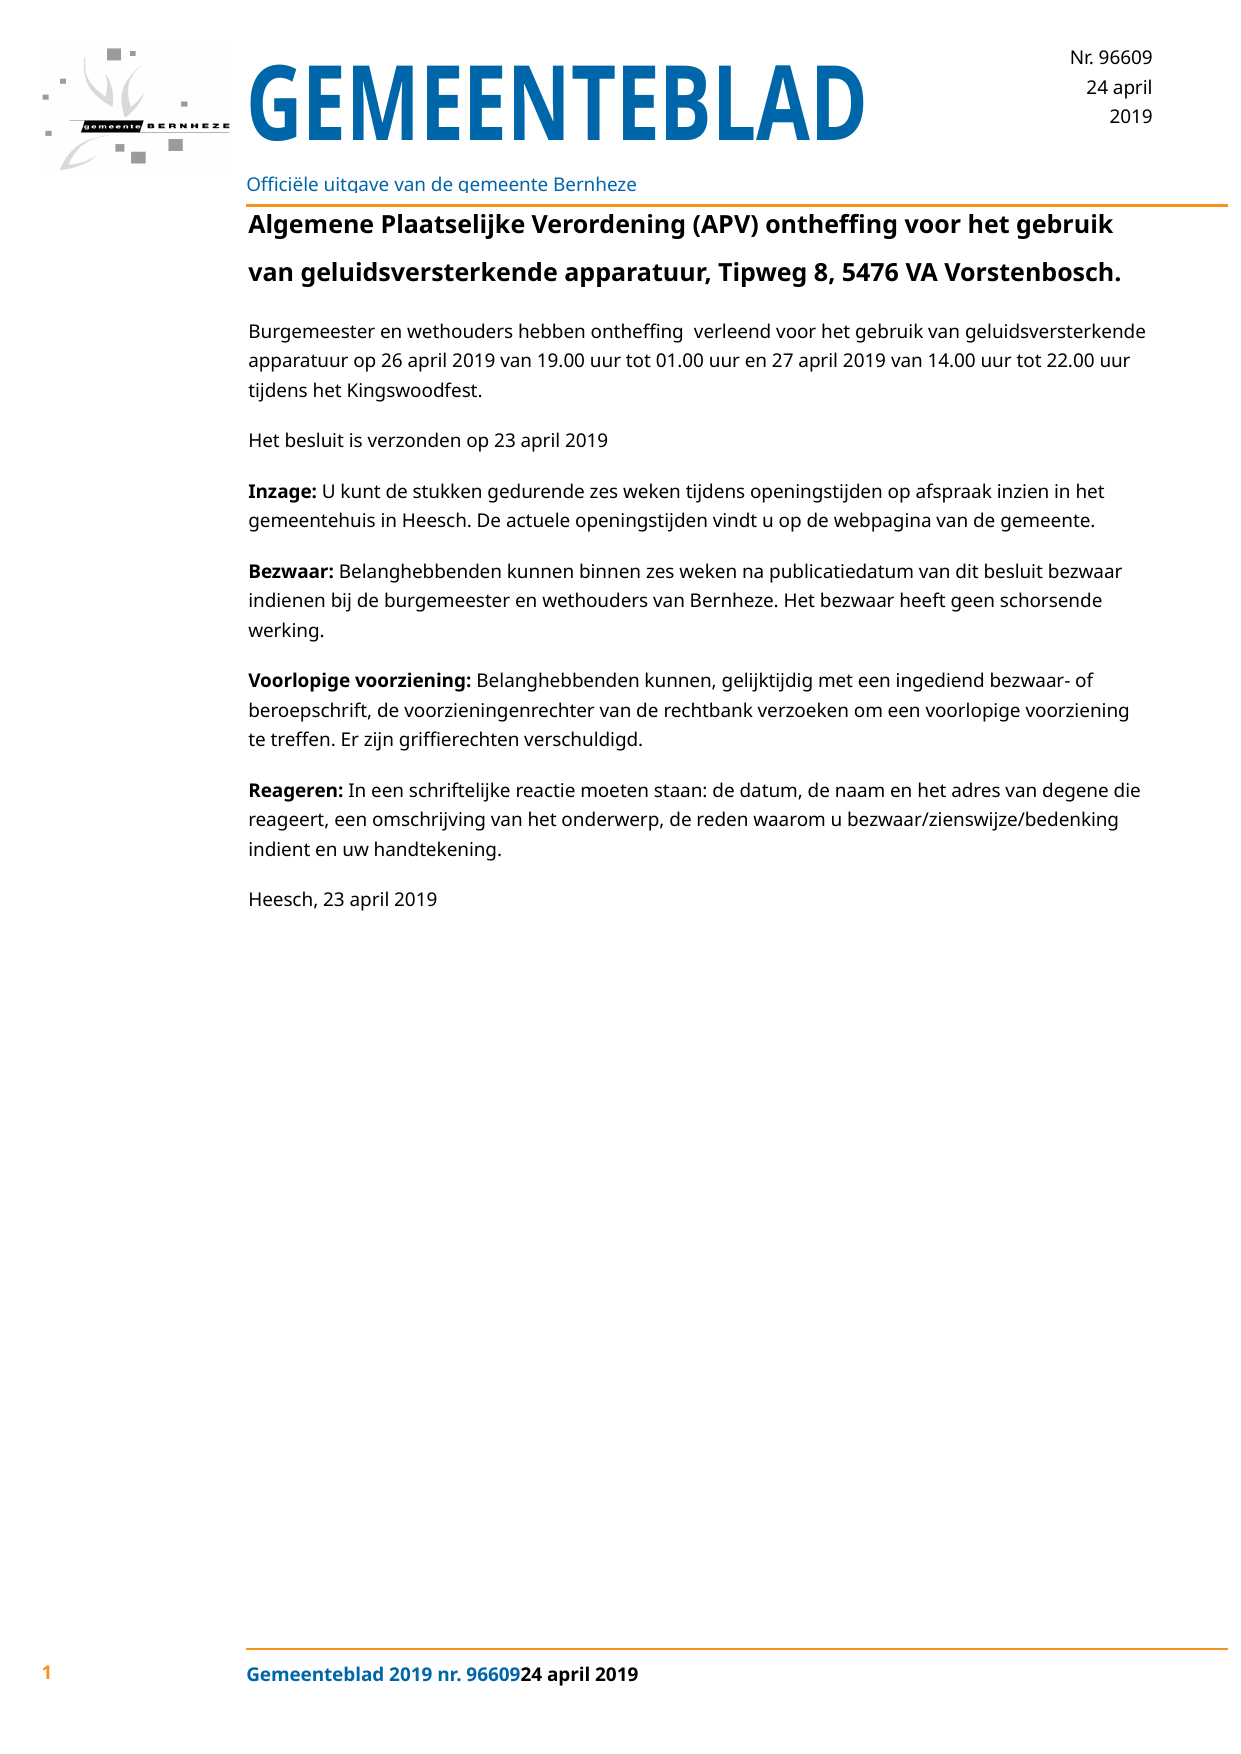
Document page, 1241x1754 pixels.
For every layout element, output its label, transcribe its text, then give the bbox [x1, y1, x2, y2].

text Reageren: In een schriftelijke reactie moeten staan: de datum, de naam en het adres van degene die reageert, een omschrijving van het onderwerp, de reden waarom u bezwaar/zienswijze/bedenking indient en uw handtekening. [248, 777, 1152, 862]
text Inzage: U kunt de stukken gedurende zes weken tijdens openingstijden op afspraak inzien in het gemeentehuis in Heesch. De actuele openingstijden vindt u op de webpagina van de gemeente. [248, 478, 1152, 533]
text Het besluit is verzonden op 23 april 2019 [248, 427, 1152, 453]
picture [41, 47, 231, 172]
text Algemene Plaatselijke Verordening (APV) ontheffing voor het gebruik van geluidsversterkende apparatuur, Tipweg 8, 5476 VA Vorstenbosch. [248, 207, 1152, 288]
text Heesch, 23 april 2019 [248, 887, 1152, 912]
text Burgemeester en wethouders hebben ontheffing verleend voor het gebruik van geluidsversterkende apparatuur op 26 april 2019 van 19.00 uur tot 01.00 uur en 27 april 2019 van 14.00 uur tot 22.00 uur tijdens het Kingswoodfest. [248, 318, 1152, 403]
text Voorlopige voorziening: Belanghebbenden kunnen, gelijktijdig met een ingediend bezwaar- of beroepschrift, de voorzieningenrechter van de rechtbank verzoeken om een voorlopige voorziening te treffen. Er zijn griffierechten verschuldigd. [248, 667, 1152, 752]
text Bezwaar: Belanghebbenden kunnen binnen zes weken na publicatiedatum van dit besluit bezwaar indienen bij de burgemeester en wethouders van Bernheze. Het bezwaar heeft geen schorsende werking. [248, 558, 1152, 643]
